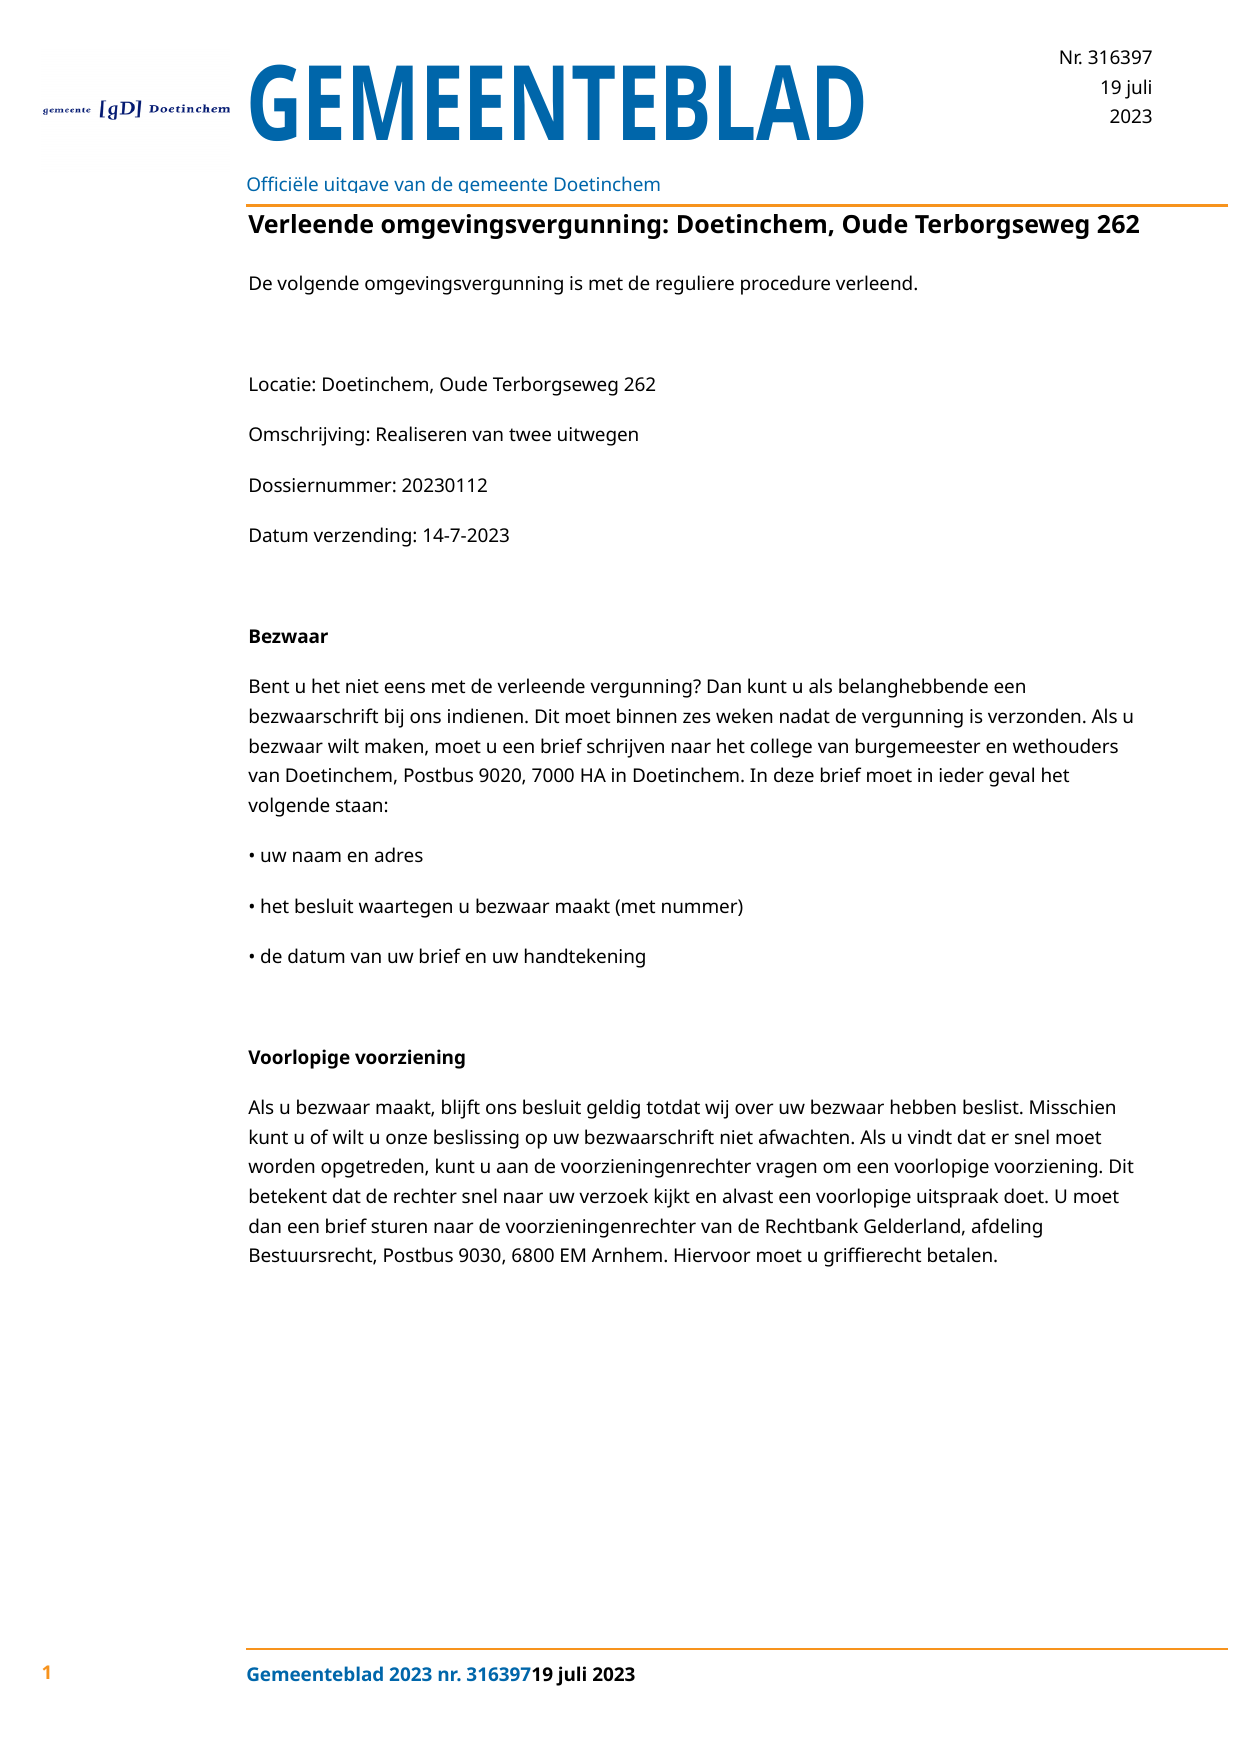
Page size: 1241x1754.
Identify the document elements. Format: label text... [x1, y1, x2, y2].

text Voorlopige voorziening [248, 1044, 1152, 1070]
text • de datum van uw brief en uw handtekening [248, 943, 1152, 969]
text Dossiernummer: 20230112 [248, 472, 1152, 498]
text Locatie: Doetinchem, Oude Terborgseweg 262 [248, 371, 1152, 397]
text Omschrijving: Realiseren van twee uitwegen [248, 422, 1152, 447]
text De volgende omgevingsvergunning is met de reguliere procedure verleend. [248, 270, 1152, 296]
text Bent u het niet eens met de verleende vergunning? Dan kunt u als belanghebbende een bezwaarschrift bij ons indienen. Dit moet binnen zes weken nadat de vergunning is verzonden. Als u bezwaar wilt maken, moet u een brief schrijven naar het college van burgemeester en wethouders van Doetinchem, Postbus 9020, 7000 HA in Doetinchem. In deze brief moet in ieder geval het volgende staan: [248, 674, 1152, 818]
picture [41, 47, 231, 172]
text • uw naam en adres [248, 842, 1152, 868]
text Datum verzending: 14-7-2023 [248, 522, 1152, 548]
text Bezwaar [248, 623, 1152, 649]
text Als u bezwaar maakt, blijft ons besluit geldig totdat wij over uw bezwaar hebben beslist. Misschien kunt u of wilt u onze beslissing op uw bezwaarschrift niet afwachten. Als u vindt dat er snel moet worden opgetreden, kunt u aan de voorzieningenrechter vragen om een voorlopige voorziening. Dit betekent dat de rechter snel naar uw verzoek kijkt en alvast een voorlopige uitspraak doet. U moet dan een brief sturen naar de voorzieningenrechter van de Rechtbank Gelderland, afdeling Bestuursrecht, Postbus 9030, 6800 EM Arnhem. Hiervoor moet u griffierecht betalen. [248, 1094, 1152, 1268]
text Verleende omgevingsvergunning: Doetinchem, Oude Terborgseweg 262 [248, 207, 1152, 241]
text • het besluit waartegen u bezwaar maakt (met nummer) [248, 893, 1152, 918]
